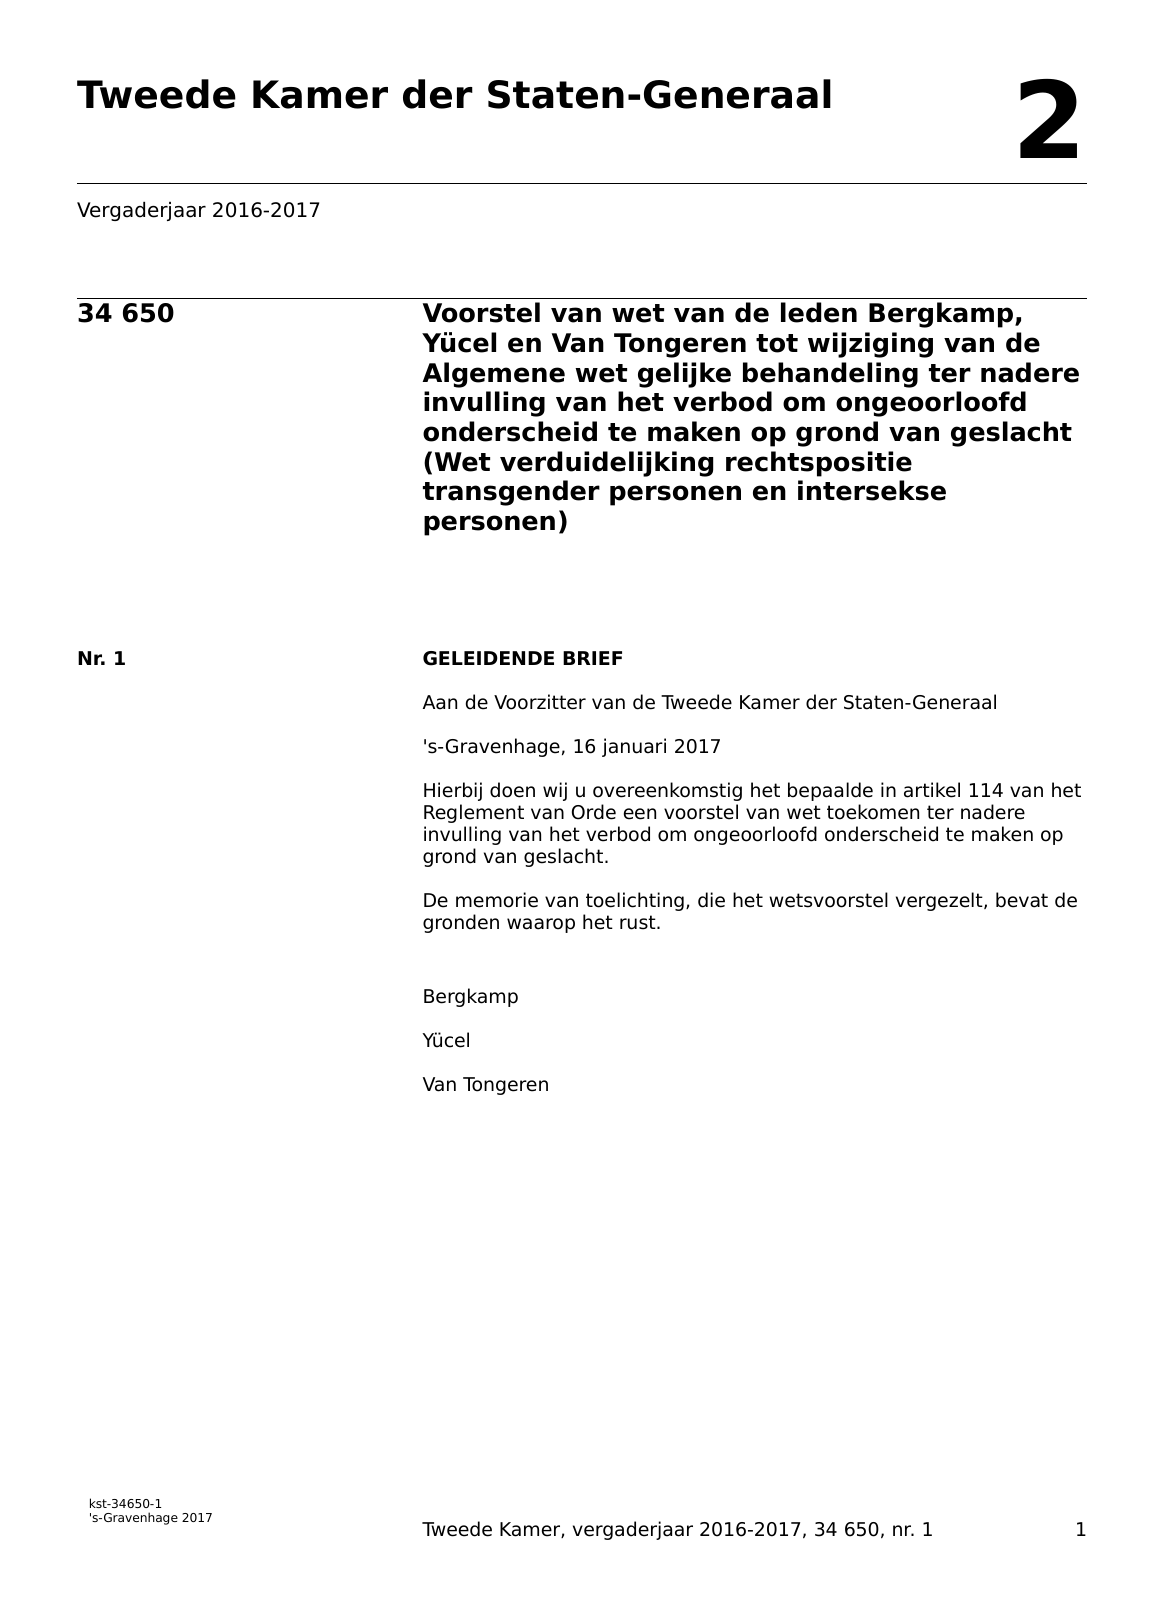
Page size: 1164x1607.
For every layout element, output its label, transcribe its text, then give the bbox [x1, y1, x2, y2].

subtitle 34 650 Voorstel van wet van de leden Bergkamp, Yücel en Van Tongeren tot wijziging van de Algemene wet gelijke behandeling ter nadere invulling van het verbod om ongeoorloofd onderscheid te maken op grond van geslacht (Wet verduidelijking rechtspositie transgender personen en intersekse personen) [77, 299, 1087, 536]
subtitle Nr. 1 GELEIDENDE BRIEF [77, 647, 1087, 669]
table_header 2 [886, 59, 1087, 183]
text Bergkamp Yücel Van Tongeren [422, 964, 1087, 1096]
text 's-Gravenhage, 16 januari 2017 [422, 736, 1087, 758]
table_cell Vergaderjaar 2016-2017 [77, 184, 1087, 298]
table_header Tweede Kamer der Staten-Generaal [77, 59, 886, 183]
text 's-Gravenhage 2017 [88, 1511, 323, 1525]
text Hierbij doen wij u overeenkomstig het bepaalde in artikel 114 van het Reglement van Orde een voorstel van wet toekomen ter nadere invulling van het verbod om ongeoorloofd onderscheid te maken op grond van geslacht. [422, 780, 1087, 868]
text De memorie van toelichting, die het wetsvoorstel vergezelt, bevat de gronden waarop het rust. [422, 890, 1087, 934]
text Aan de Voorzitter van de Tweede Kamer der Staten-Generaal [422, 692, 1087, 714]
text kst-34650-1 [88, 1497, 323, 1511]
